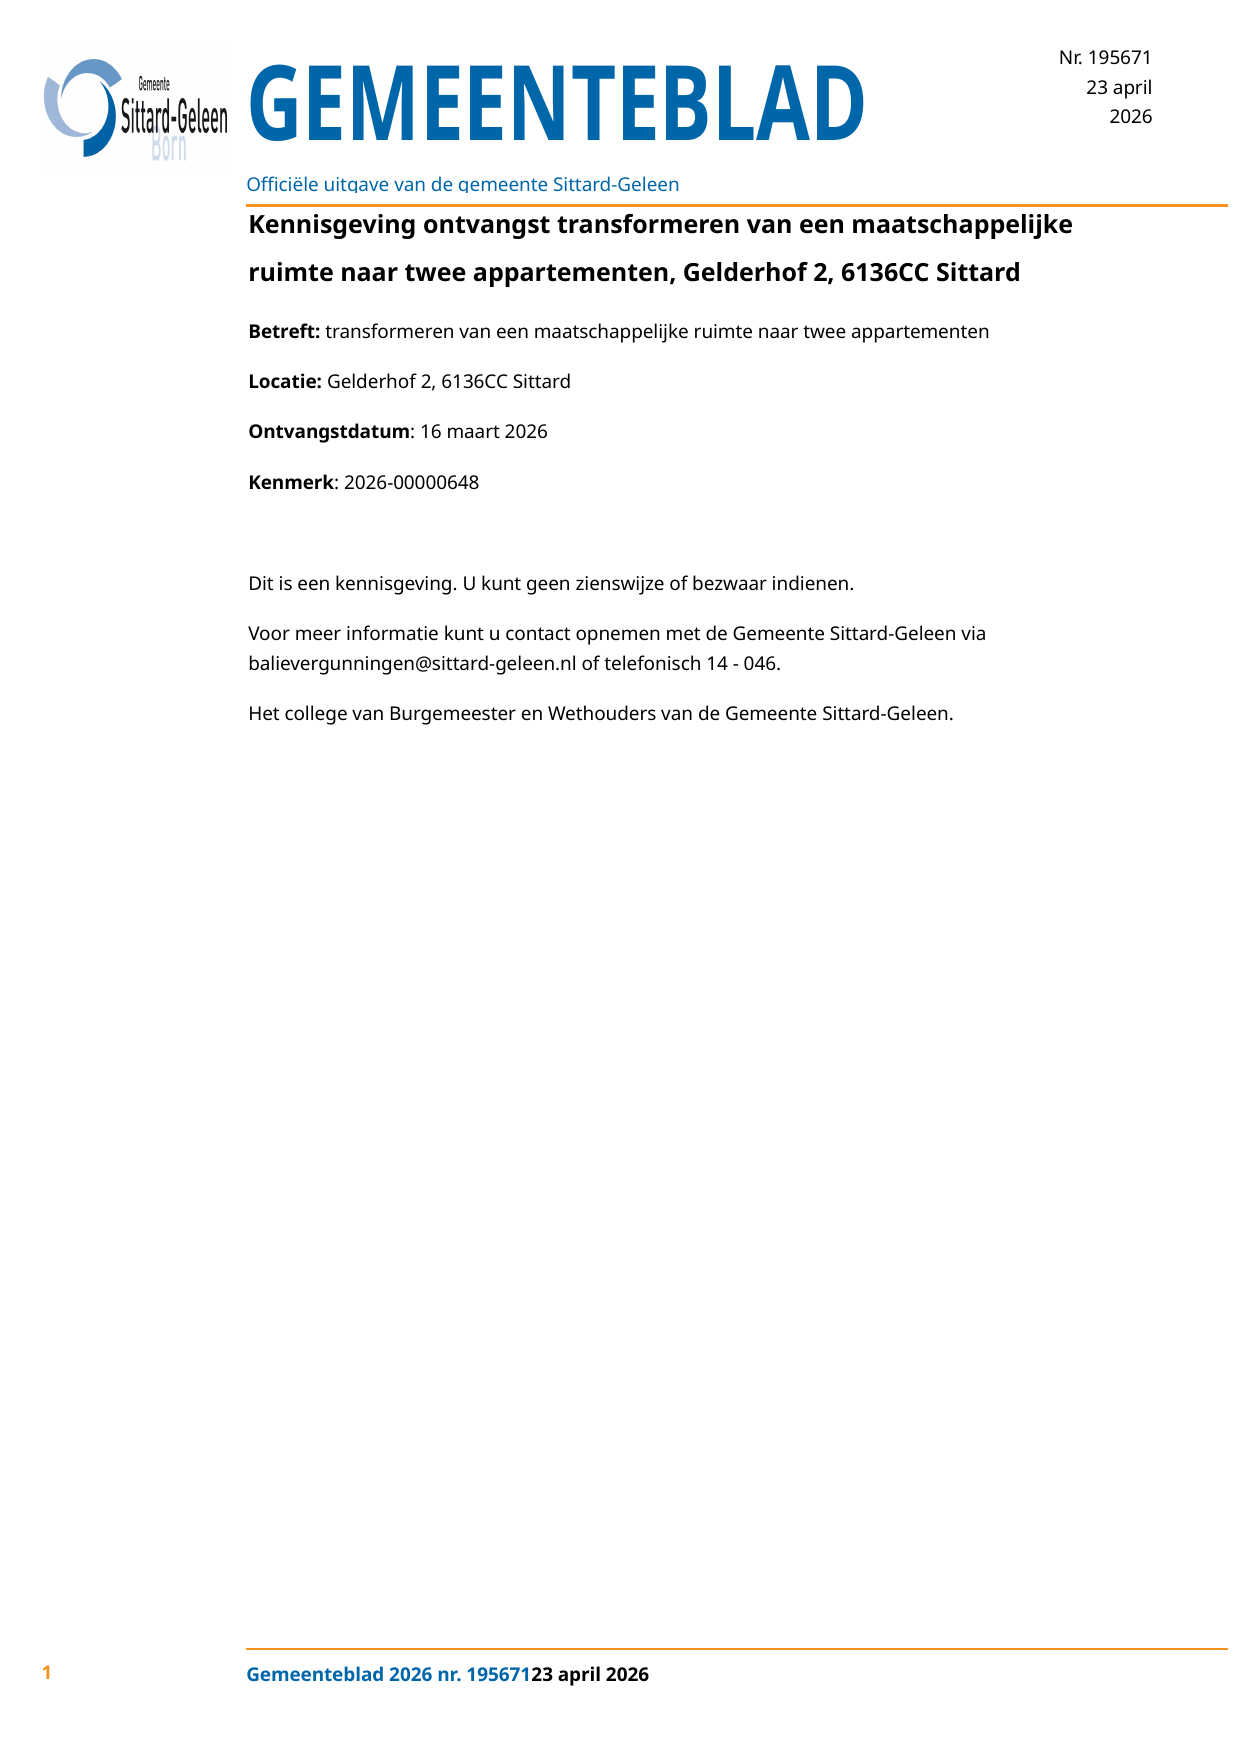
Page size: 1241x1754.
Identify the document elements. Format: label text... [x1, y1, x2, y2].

text Ontvangstdatum: 16 maart 2026 [248, 419, 1152, 444]
text Dit is een kennisgeving. U kunt geen zienswijze of bezwaar indienen. [248, 570, 1152, 596]
text Betreft: transformeren van een maatschappelijke ruimte naar twee appartementen [248, 318, 1152, 344]
picture [41, 47, 231, 172]
text Locatie: Gelderhof 2, 6136CC Sittard [248, 368, 1152, 394]
text Kenmerk: 2026-00000648 [248, 469, 1152, 495]
text Voor meer informatie kunt u contact opnemen met de Gemeente Sittard-Geleen via balievergunningen@sittard-geleen.nl of telefonisch 14 - 046. [248, 620, 1152, 676]
text Het college van Burgemeester en Wethouders van de Gemeente Sittard-Geleen. [248, 700, 1152, 726]
text Kennisgeving ontvangst transformeren van een maatschappelijke ruimte naar twee appartementen, Gelderhof 2, 6136CC Sittard [248, 207, 1152, 288]
